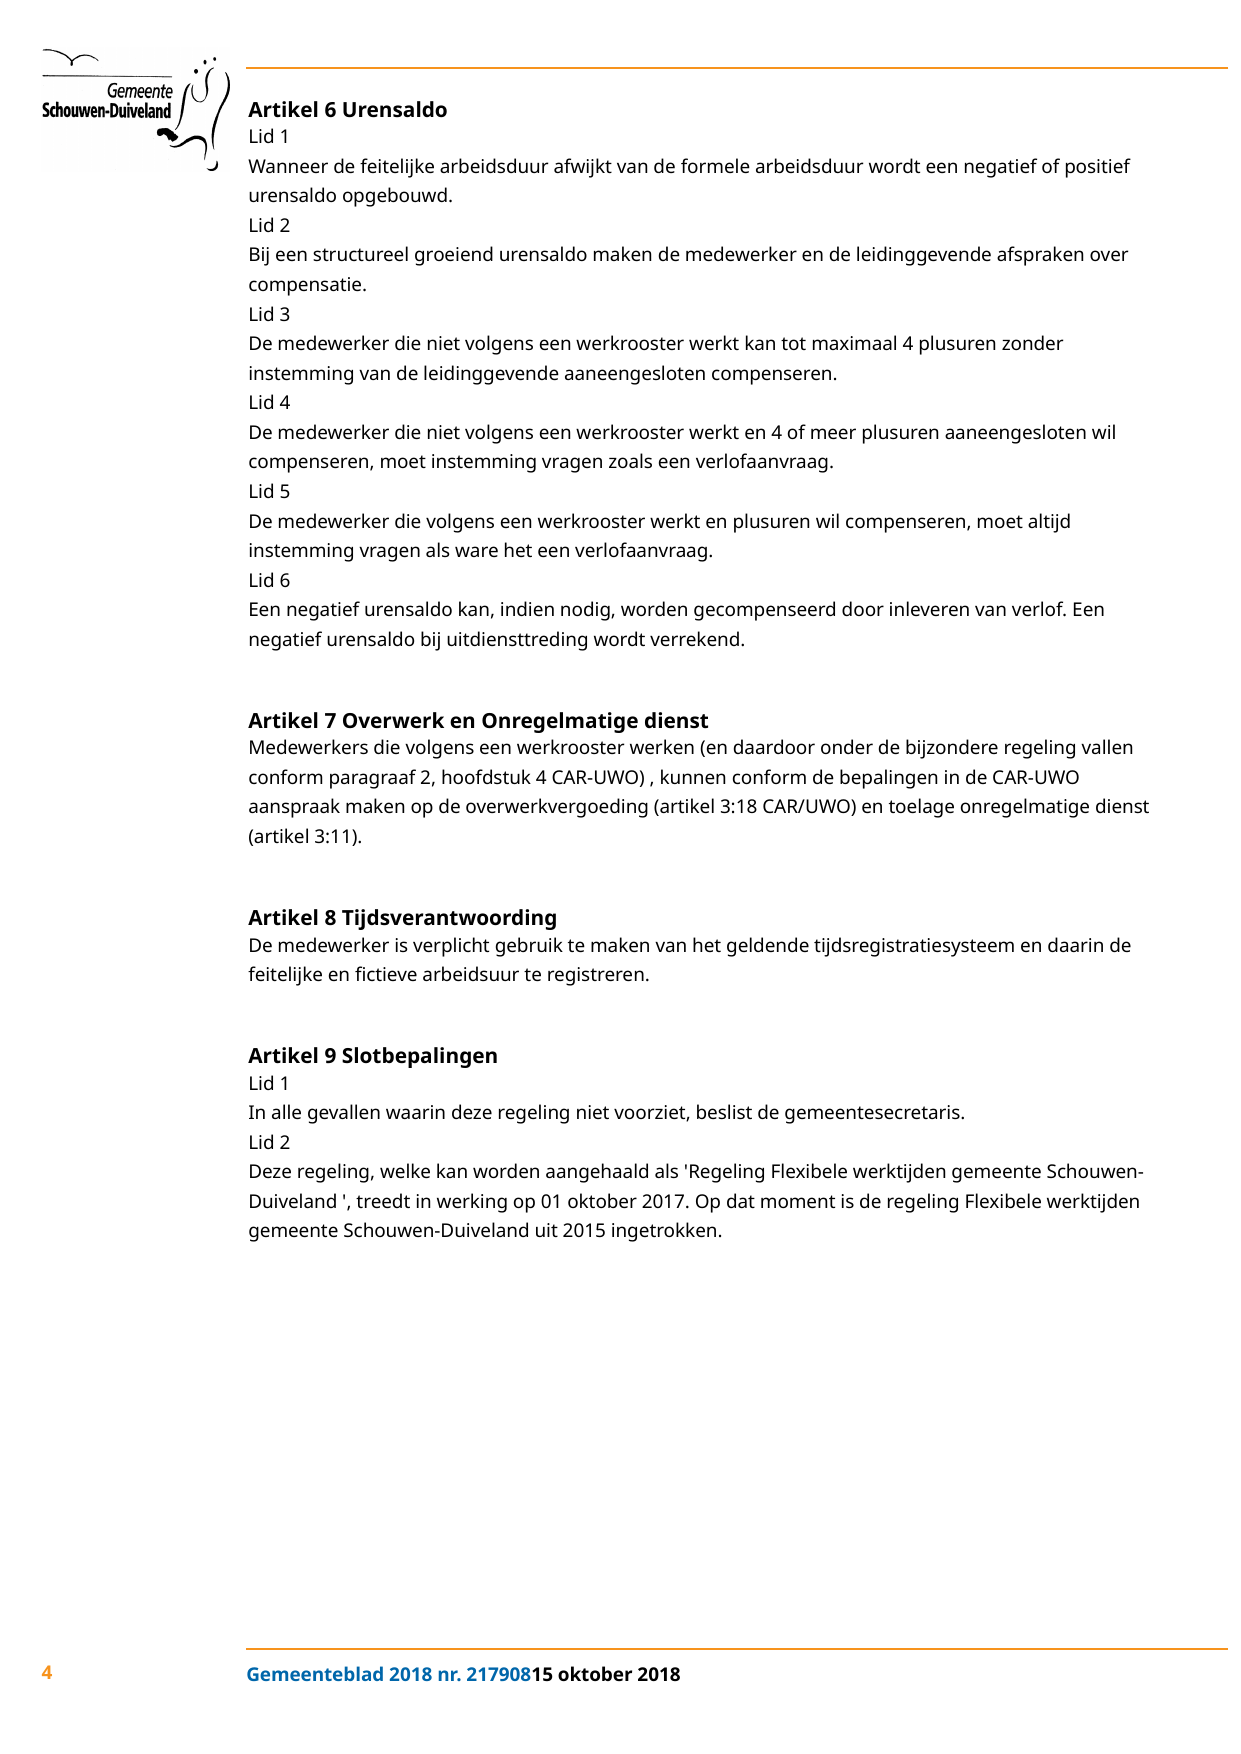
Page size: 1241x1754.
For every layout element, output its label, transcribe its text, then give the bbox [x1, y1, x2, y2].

text Lid 4 [248, 389, 1152, 415]
text Artikel 8 Tijdsverantwoording [248, 903, 1152, 932]
text Lid 3 [248, 301, 1152, 326]
text Lid 6 [248, 567, 1152, 593]
text Lid 2 [248, 1129, 1152, 1155]
text Bij een structureel groeiend urensaldo maken de medewerker en de leidinggevende afspraken over compensatie. [248, 242, 1152, 297]
text De medewerker die volgens een werkrooster werkt en plusuren wil compenseren, moet altijd instemming vragen als ware het een verlofaanvraag. [248, 508, 1152, 563]
text Artikel 6 Urensaldo [248, 95, 1152, 123]
text De medewerker die niet volgens een werkrooster werkt kan tot maximaal 4 plusuren zonder instemming van de leidinggevende aaneengesloten compenseren. [248, 330, 1152, 386]
text Artikel 9 Slotbepalingen [248, 1041, 1152, 1070]
text De medewerker is verplicht gebruik te maken van het geldende tijdsregistratiesysteem en daarin de feitelijke en fictieve arbeidsuur te registreren. [248, 932, 1152, 987]
text In alle gevallen waarin deze regeling niet voorziet, beslist de gemeentesecretaris. [248, 1099, 1152, 1125]
text Deze regeling, welke kan worden aangehaald als 'Regeling Flexibele werktijden gemeente Schouwen-Duiveland ', treedt in werking op 01 oktober 2017. Op dat moment is de regeling Flexibele werktijden gemeente Schouwen-Duiveland uit 2015 ingetrokken. [248, 1158, 1152, 1243]
text Lid 1 [248, 1070, 1152, 1096]
text Een negatief urensaldo kan, indien nodig, worden gecompenseerd door inleveren van verlof. Een negatief urensaldo bij uitdiensttreding wordt verrekend. [248, 597, 1152, 652]
text Lid 1 [248, 123, 1152, 149]
text Medewerkers die volgens een werkrooster werken (en daardoor onder de bijzondere regeling vallen conform paragraaf 2, hoofdstuk 4 CAR-UWO) , kunnen conform de bepalingen in de CAR-UWO aanspraak maken op de overwerkvergoeding (artikel 3:18 CAR/UWO) en toelage onregelmatige dienst (artikel 3:11). [248, 734, 1152, 849]
text Lid 5 [248, 478, 1152, 504]
text Wanneer de feitelijke arbeidsduur afwijkt van de formele arbeidsduur wordt een negatief of positief urensaldo opgebouwd. [248, 153, 1152, 208]
picture [41, 47, 231, 172]
text Lid 2 [248, 212, 1152, 238]
text Artikel 7 Overwerk en Onregelmatige dienst [248, 706, 1152, 734]
text De medewerker die niet volgens een werkrooster werkt en 4 of meer plusuren aaneengesloten wil compenseren, moet instemming vragen zoals een verlofaanvraag. [248, 419, 1152, 474]
